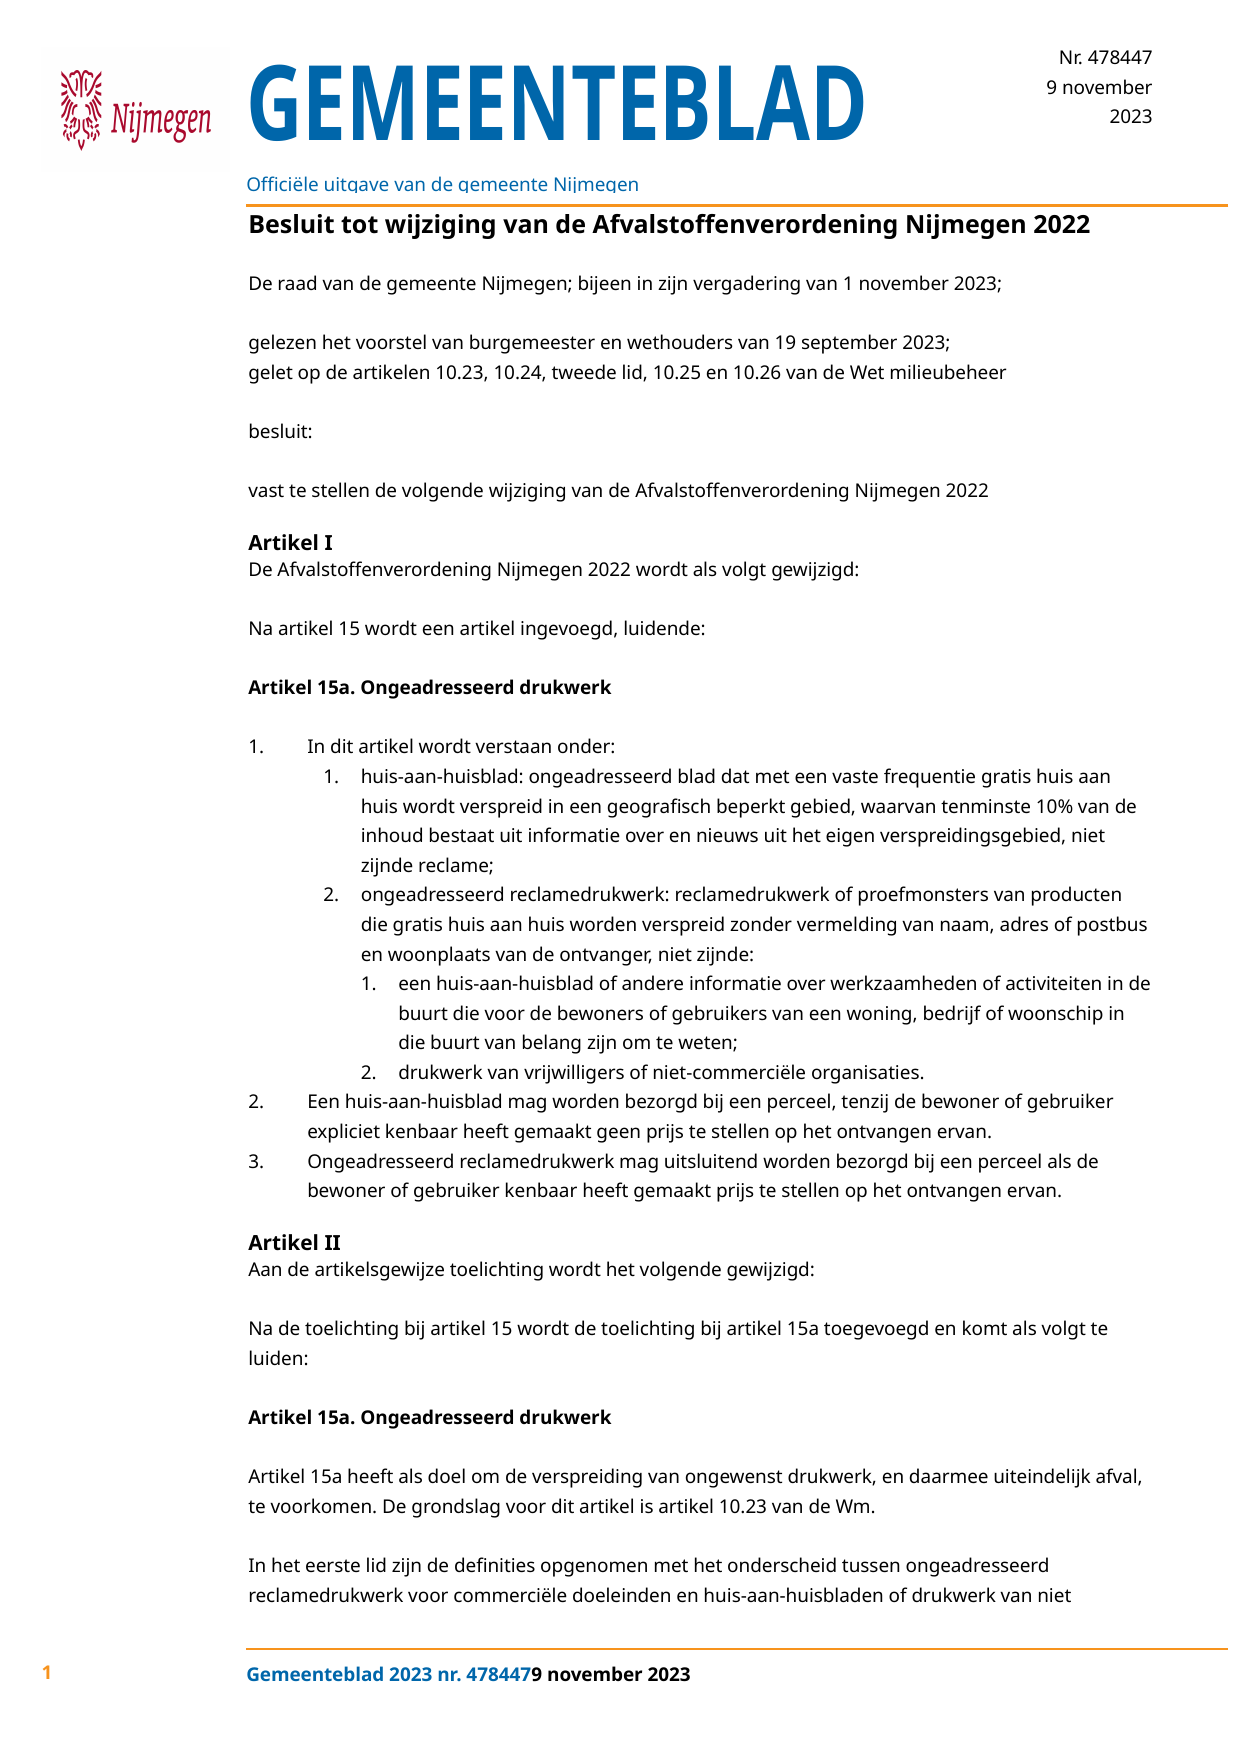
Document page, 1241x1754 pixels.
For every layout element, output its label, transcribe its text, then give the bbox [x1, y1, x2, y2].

text besluit: [248, 418, 1152, 444]
text In het eerste lid zijn de definities opgenomen met het onderscheid tussen ongeadresseerd reclamedrukwerk voor commerciële doeleinden en huis-aan-huisbladen of drukwerk van niet [248, 1552, 1152, 1607]
list Een huis-aan-huisblad mag worden bezorgd bij een perceel, tenzij de bewoner of gebruiker expliciet kenbaar heeft gemaakt geen prijs te stellen op het ontvangen ervan. [248, 1089, 1152, 1144]
list Ongeadresseerd reclamedrukwerk mag uitsluitend worden bezorgd bij een perceel als de bewoner of gebruiker kenbaar heeft gemaakt prijs te stellen op het ontvangen ervan. [248, 1148, 1152, 1203]
list huis-aan-huisblad: ongeadresseerd blad dat met een vaste frequentie gratis huis aan huis wordt verspreid in een geografisch beperkt gebied, waarvan tenminste 10% van de inhoud bestaat uit informatie over en nieuws uit het eigen verspreidingsgebied, niet zijnde reclame; [323, 763, 1152, 878]
list In dit artikel wordt verstaan onder: [248, 734, 1152, 759]
text Aan de artikelsgewijze toelichting wordt het volgende gewijzigd: [248, 1256, 1152, 1282]
text De raad van de gemeente Nijmegen; bijeen in zijn vergadering van 1 november 2023; [248, 270, 1152, 296]
text Artikel I [248, 528, 1152, 556]
text De Afvalstoffenverordening Nijmegen 2022 wordt als volgt gewijzigd: [248, 556, 1152, 582]
list drukwerk van vrijwilligers of niet-commerciële organisaties. [361, 1059, 1152, 1085]
list ongeadresseerd reclamedrukwerk: reclamedrukwerk of proefmonsters van producten die gratis huis aan huis worden verspreid zonder vermelding van naam, adres of postbus en woonplaats van de ontvanger, niet zijnde: [323, 882, 1152, 967]
text vast te stellen de volgende wijziging van de Afvalstoffenverordening Nijmegen 2022 [248, 477, 1152, 503]
text Besluit tot wijziging van de Afvalstoffenverordening Nijmegen 2022 [248, 207, 1152, 241]
text Artikel 15a heeft als doel om de verspreiding van ongewenst drukwerk, en daarmee uiteindelijk afval, te voorkomen. De grondslag voor dit artikel is artikel 10.23 van de Wm. [248, 1463, 1152, 1519]
list een huis-aan-huisblad of andere informatie over werkzaamheden of activiteiten in de buurt die voor de bewoners of gebruikers van een woning, bedrijf of woonschip in die buurt van belang zijn om te weten; [361, 970, 1152, 1055]
text gelezen het voorstel van burgemeester en wethouders van 19 september 2023; [248, 329, 1152, 355]
picture [41, 47, 231, 172]
text gelet op de artikelen 10.23, 10.24, tweede lid, 10.25 en 10.26 van de Wet milieubeheer [248, 359, 1152, 385]
text Artikel 15a. Ongeadresseerd drukwerk [248, 674, 1152, 700]
text Na de toelichting bij artikel 15 wordt de toelichting bij artikel 15a toegevoegd en komt als volgt te luiden: [248, 1316, 1152, 1371]
text Artikel 15a. Ongeadresseerd drukwerk [248, 1404, 1152, 1430]
text Artikel II [248, 1228, 1152, 1256]
text Na artikel 15 wordt een artikel ingevoegd, luidende: [248, 615, 1152, 641]
